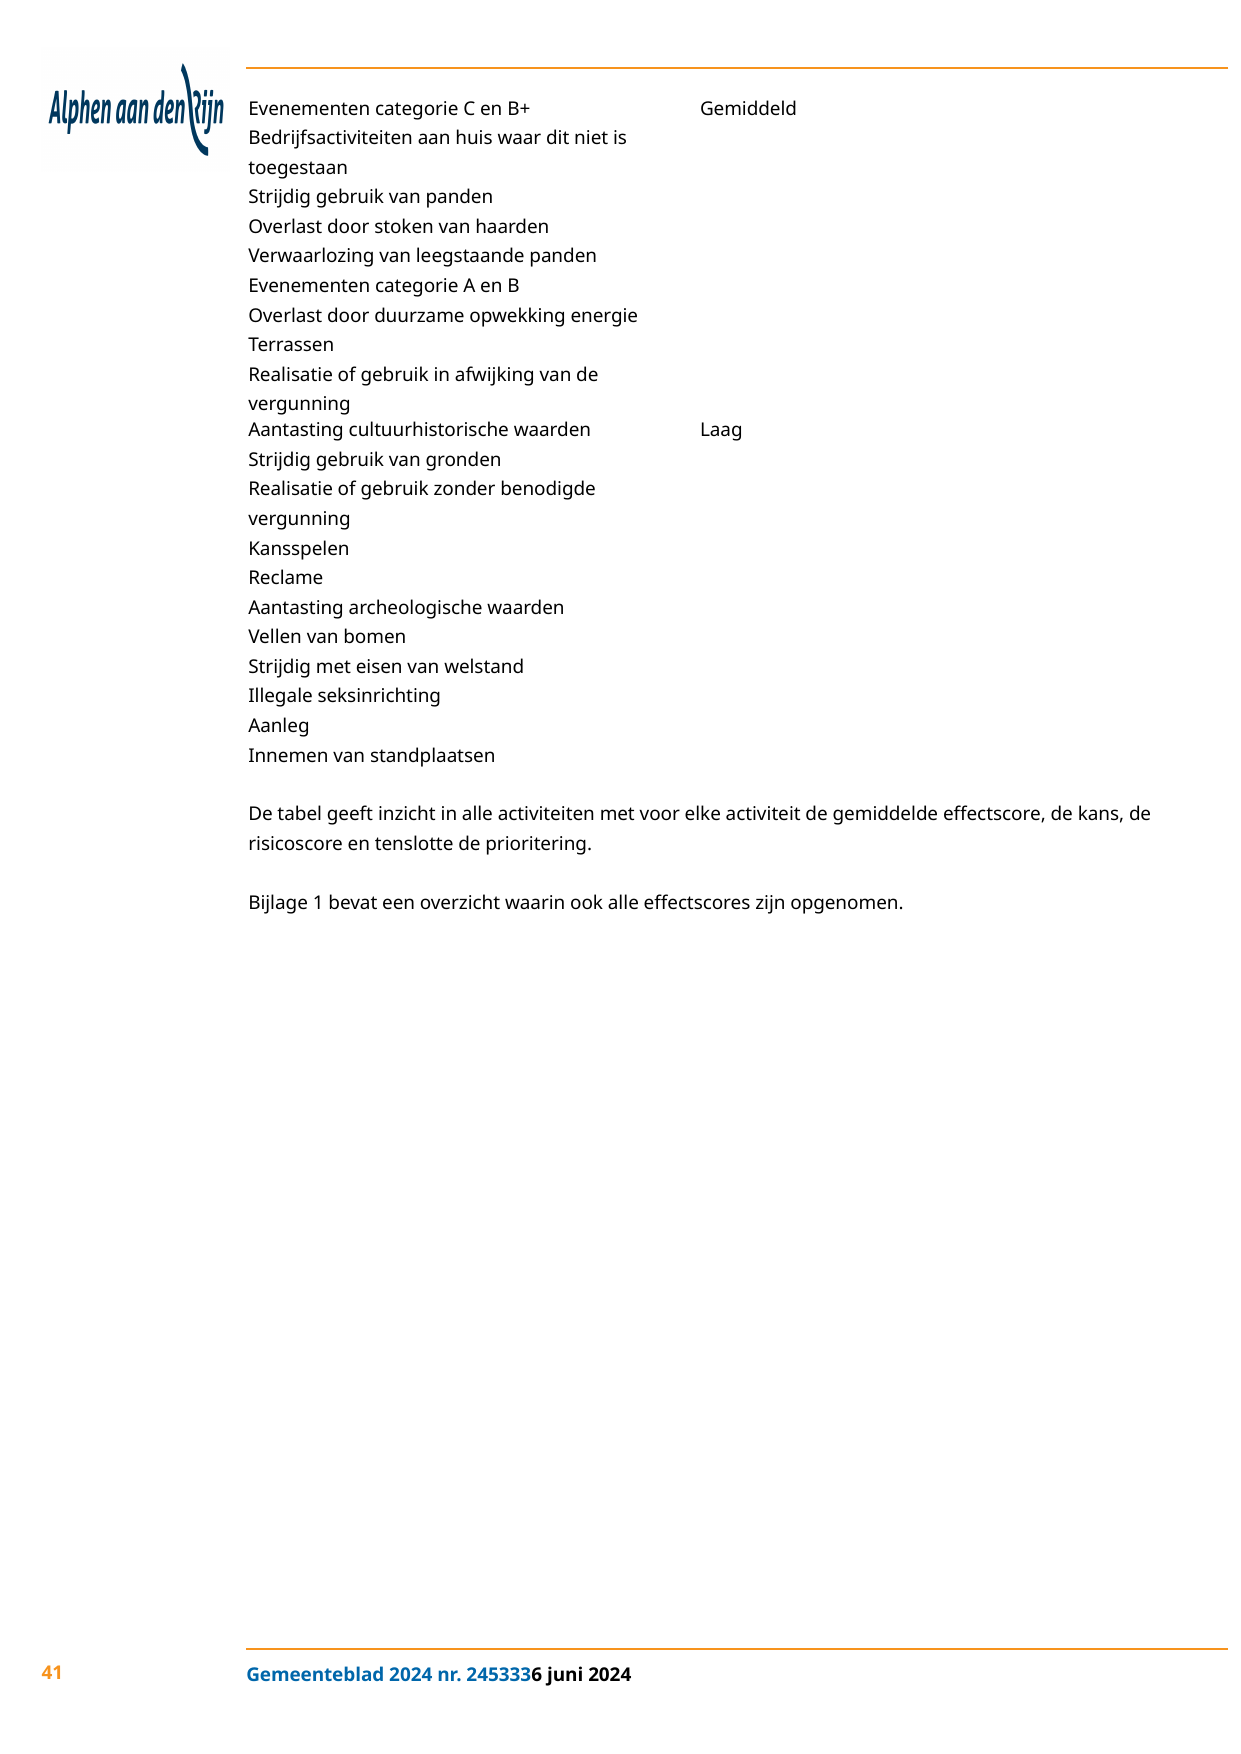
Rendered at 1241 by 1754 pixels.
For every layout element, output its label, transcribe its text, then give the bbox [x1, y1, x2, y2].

table_cell Laag [700, 416, 1152, 767]
table_cell Gemiddeld [700, 95, 1152, 416]
text Bijlage 1 bevat een overzicht waarin ook alle effectscores zijn opgenomen. [248, 889, 1152, 915]
table_cell Evenementen categorie C en B+ Bedrijfsactiviteiten aan huis waar dit niet is toegestaan Strijdig gebruik van panden Overlast door stoken van haarden Verwaarlozing van leegstaande panden Evenementen categorie A en B Overlast door duurzame opwekking energie Terrassen Realisatie of gebruik in afwijking van de vergunning [248, 95, 700, 416]
picture [41, 47, 231, 172]
table_cell Aantasting cultuurhistorische waarden Strijdig gebruik van gronden Realisatie of gebruik zonder benodigde vergunning Kansspelen Reclame Aantasting archeologische waarden Vellen van bomen Strijdig met eisen van welstand Illegale seksinrichting Aanleg Innemen van standplaatsen [248, 416, 700, 767]
text De tabel geeft inzicht in alle activiteiten met voor elke activiteit de gemiddelde effectscore, de kans, de risicoscore en tenslotte de prioritering. [248, 800, 1152, 856]
